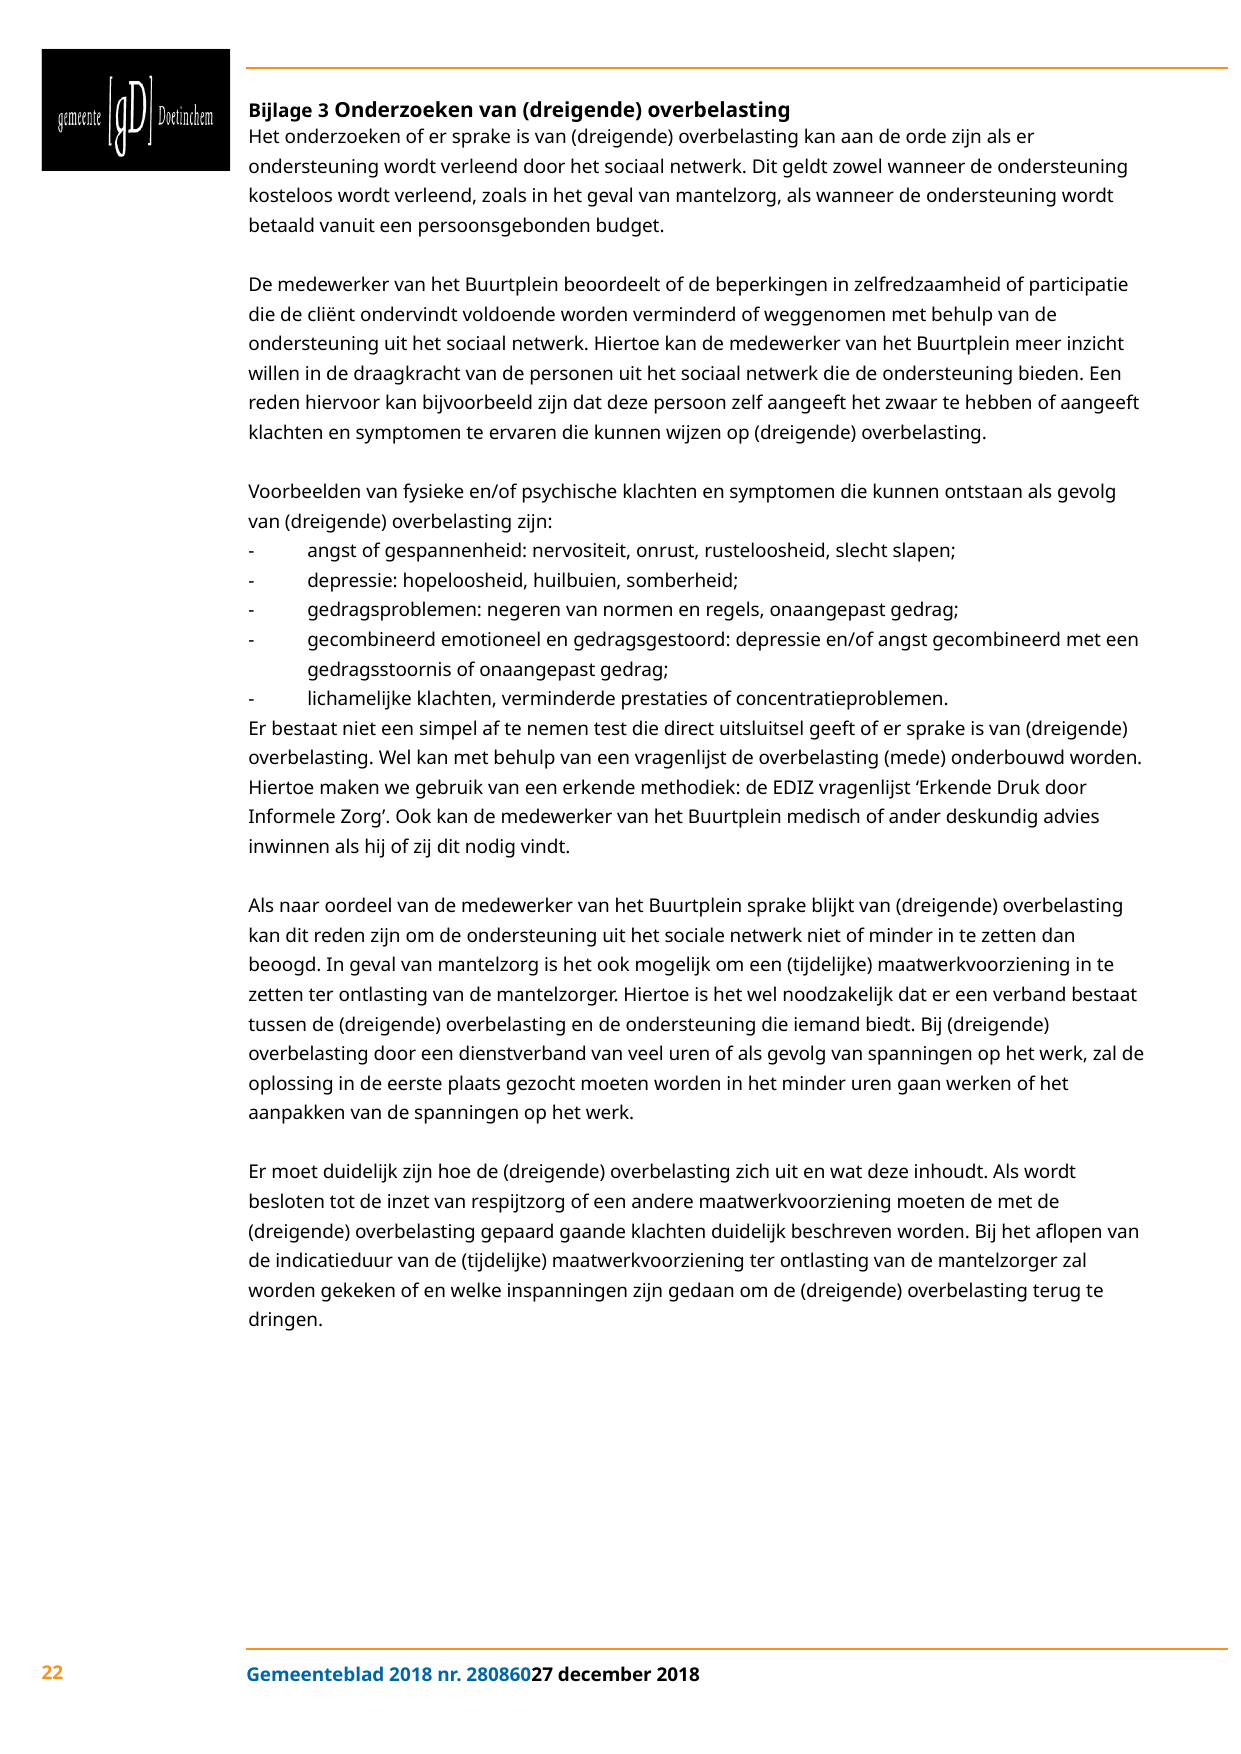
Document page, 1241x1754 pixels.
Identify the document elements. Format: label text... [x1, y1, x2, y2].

list gecombineerd emotioneel en gedragsgestoord: depressie en/of angst gecombineerd met een gedragsstoornis of onaangepast gedrag; [248, 626, 1152, 682]
list angst of gespannenheid: nervositeit, onrust, rusteloosheid, slecht slapen; [248, 537, 1152, 563]
list depressie: hopeloosheid, huilbuien, somberheid; [248, 567, 1152, 593]
text De medewerker van het Buurtplein beoordeelt of de beperkingen in zelfredzaamheid of participatie die de cliënt ondervindt voldoende worden verminderd of weggenomen met behulp van de ondersteuning uit het sociaal netwerk. Hiertoe kan de medewerker van het Buurtplein meer inzicht willen in de draagkracht van de personen uit het sociaal netwerk die de ondersteuning bieden. Een reden hiervoor kan bijvoorbeeld zijn dat deze persoon zelf aangeeft het zwaar te hebben of aangeeft klachten en symptomen te ervaren die kunnen wijzen op (dreigende) overbelasting. [248, 271, 1152, 445]
picture [41, 47, 231, 172]
text Er bestaat niet een simpel af te nemen test die direct uitsluitsel geeft of er sprake is van (dreigende) overbelasting. Wel kan met behulp van een vragenlijst de overbelasting (mede) onderbouwd worden. Hiertoe maken we gebruik van een erkende methodiek: de EDIZ vragenlijst ‘Erkende Druk door Informele Zorg’. Ook kan de medewerker van het Buurtplein medisch of ander deskundig advies inwinnen als hij of zij dit nodig vindt. [248, 715, 1152, 859]
text Het onderzoeken of er sprake is van (dreigende) overbelasting kan aan de orde zijn als er ondersteuning wordt verleend door het sociaal netwerk. Dit geldt zowel wanneer de ondersteuning kosteloos wordt verleend, zoals in het geval van mantelzorg, als wanneer de ondersteuning wordt betaald vanuit een persoonsgebonden budget. [248, 123, 1152, 238]
text Voorbeelden van fysieke en/of psychische klachten en symptomen die kunnen ontstaan als gevolg van (dreigende) overbelasting zijn: [248, 478, 1152, 534]
text Als naar oordeel van de medewerker van het Buurtplein sprake blijkt van (dreigende) overbelasting kan dit reden zijn om de ondersteuning uit het sociale netwerk niet of minder in te zetten dan beoogd. In geval van mantelzorg is het ook mogelijk om een (tijdelijke) maatwerkvoorziening in te zetten ter ontlasting van de mantelzorger. Hiertoe is het wel noodzakelijk dat er een verband bestaat tussen de (dreigende) overbelasting en de ondersteuning die iemand biedt. Bij (dreigende) overbelasting door een dienstverband van veel uren of als gevolg van spanningen op het werk, zal de oplossing in de eerste plaats gezocht moeten worden in het minder uren gaan werken of het aanpakken van de spanningen op het werk. [248, 892, 1152, 1125]
list lichamelijke klachten, verminderde prestaties of concentratieproblemen. [248, 685, 1152, 711]
text Bijlage 3 Onderzoeken van (dreigende) overbelasting [248, 95, 1152, 123]
list gedragsproblemen: negeren van normen en regels, onaangepast gedrag; [248, 597, 1152, 622]
text Er moet duidelijk zijn hoe de (dreigende) overbelasting zich uit en wat deze inhoudt. Als wordt besloten tot de inzet van respijtzorg of een andere maatwerkvoorziening moeten de met de (dreigende) overbelasting gepaard gaande klachten duidelijk beschreven worden. Bij het aflopen van de indicatieduur van de (tijdelijke) maatwerkvoorziening ter ontlasting van de mantelzorger zal worden gekeken of en welke inspanningen zijn gedaan om de (dreigende) overbelasting terug te dringen. [248, 1159, 1152, 1332]
